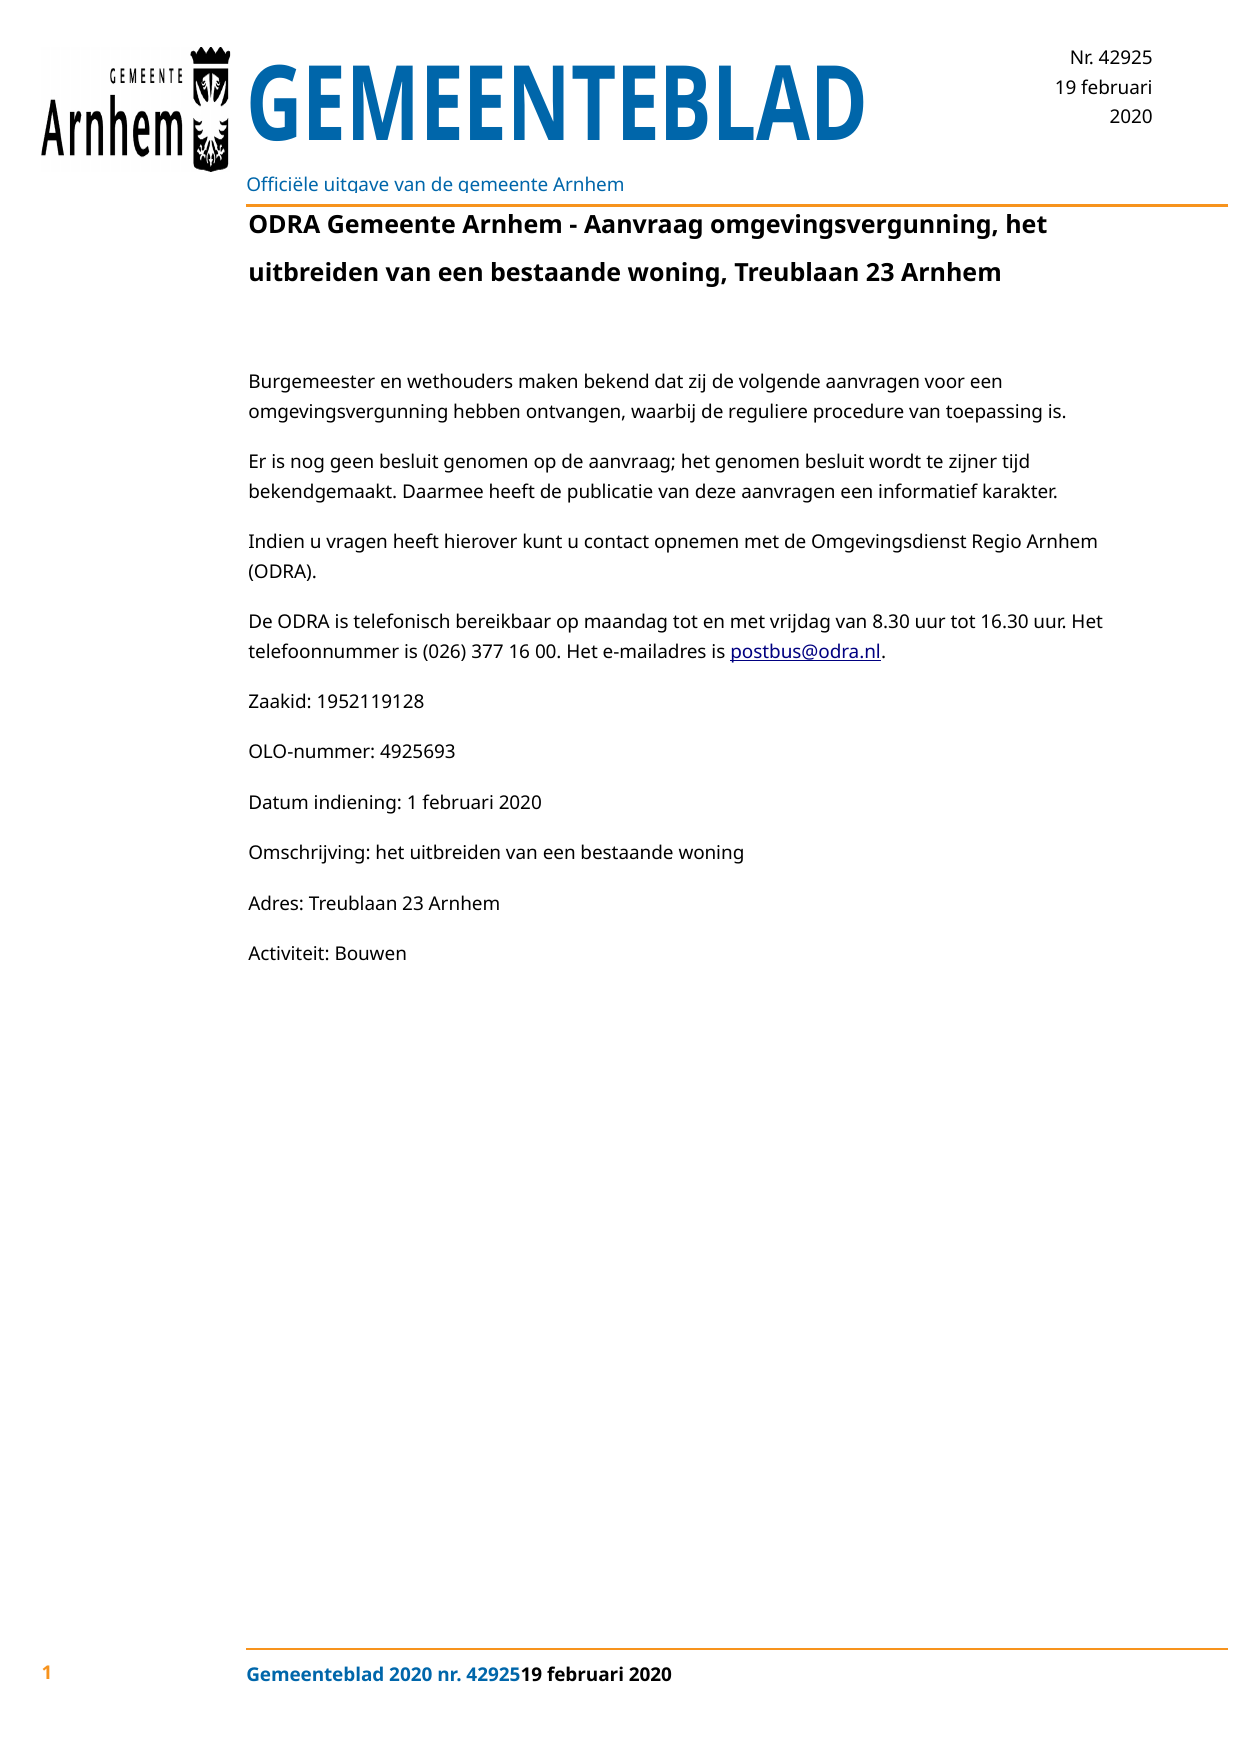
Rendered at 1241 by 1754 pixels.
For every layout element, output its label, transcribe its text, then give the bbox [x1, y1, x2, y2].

text OLO-nummer: 4925693 [248, 739, 1152, 764]
text Burgemeester en wethouders maken bekend dat zij de volgende aanvragen voor een omgevingsvergunning hebben ontvangen, waarbij de reguliere procedure van toepassing is. [248, 368, 1152, 424]
text Indien u vragen heeft hierover kunt u contact opnemen met de Omgevingsdienst Regio Arnhem (ODRA). [248, 528, 1152, 584]
text Zaakid: 1952119128 [248, 688, 1152, 714]
text Omschrijving: het uitbreiden van een bestaande woning [248, 839, 1152, 865]
picture [41, 47, 231, 172]
text ODRA Gemeente Arnhem - Aanvraag omgevingsvergunning, het uitbreiden van een bestaande woning, Treublaan 23 Arnhem [248, 207, 1152, 288]
text Activiteit: Bouwen [248, 940, 1152, 966]
text De ODRA is telefonisch bereikbaar op maandag tot en met vrijdag van 8.30 uur tot 16.30 uur. Het telefoonnummer is (026) 377 16 00. Het e-mailadres is postbus@odra.nl. [248, 608, 1152, 664]
text Er is nog geen besluit genomen op de aanvraag; het genomen besluit wordt te zijner tijd bekendgemaakt. Daarmee heeft de publicatie van deze aanvragen een informatief karakter. [248, 448, 1152, 504]
text Adres: Treublaan 23 Arnhem [248, 890, 1152, 916]
text Datum indiening: 1 februari 2020 [248, 789, 1152, 815]
